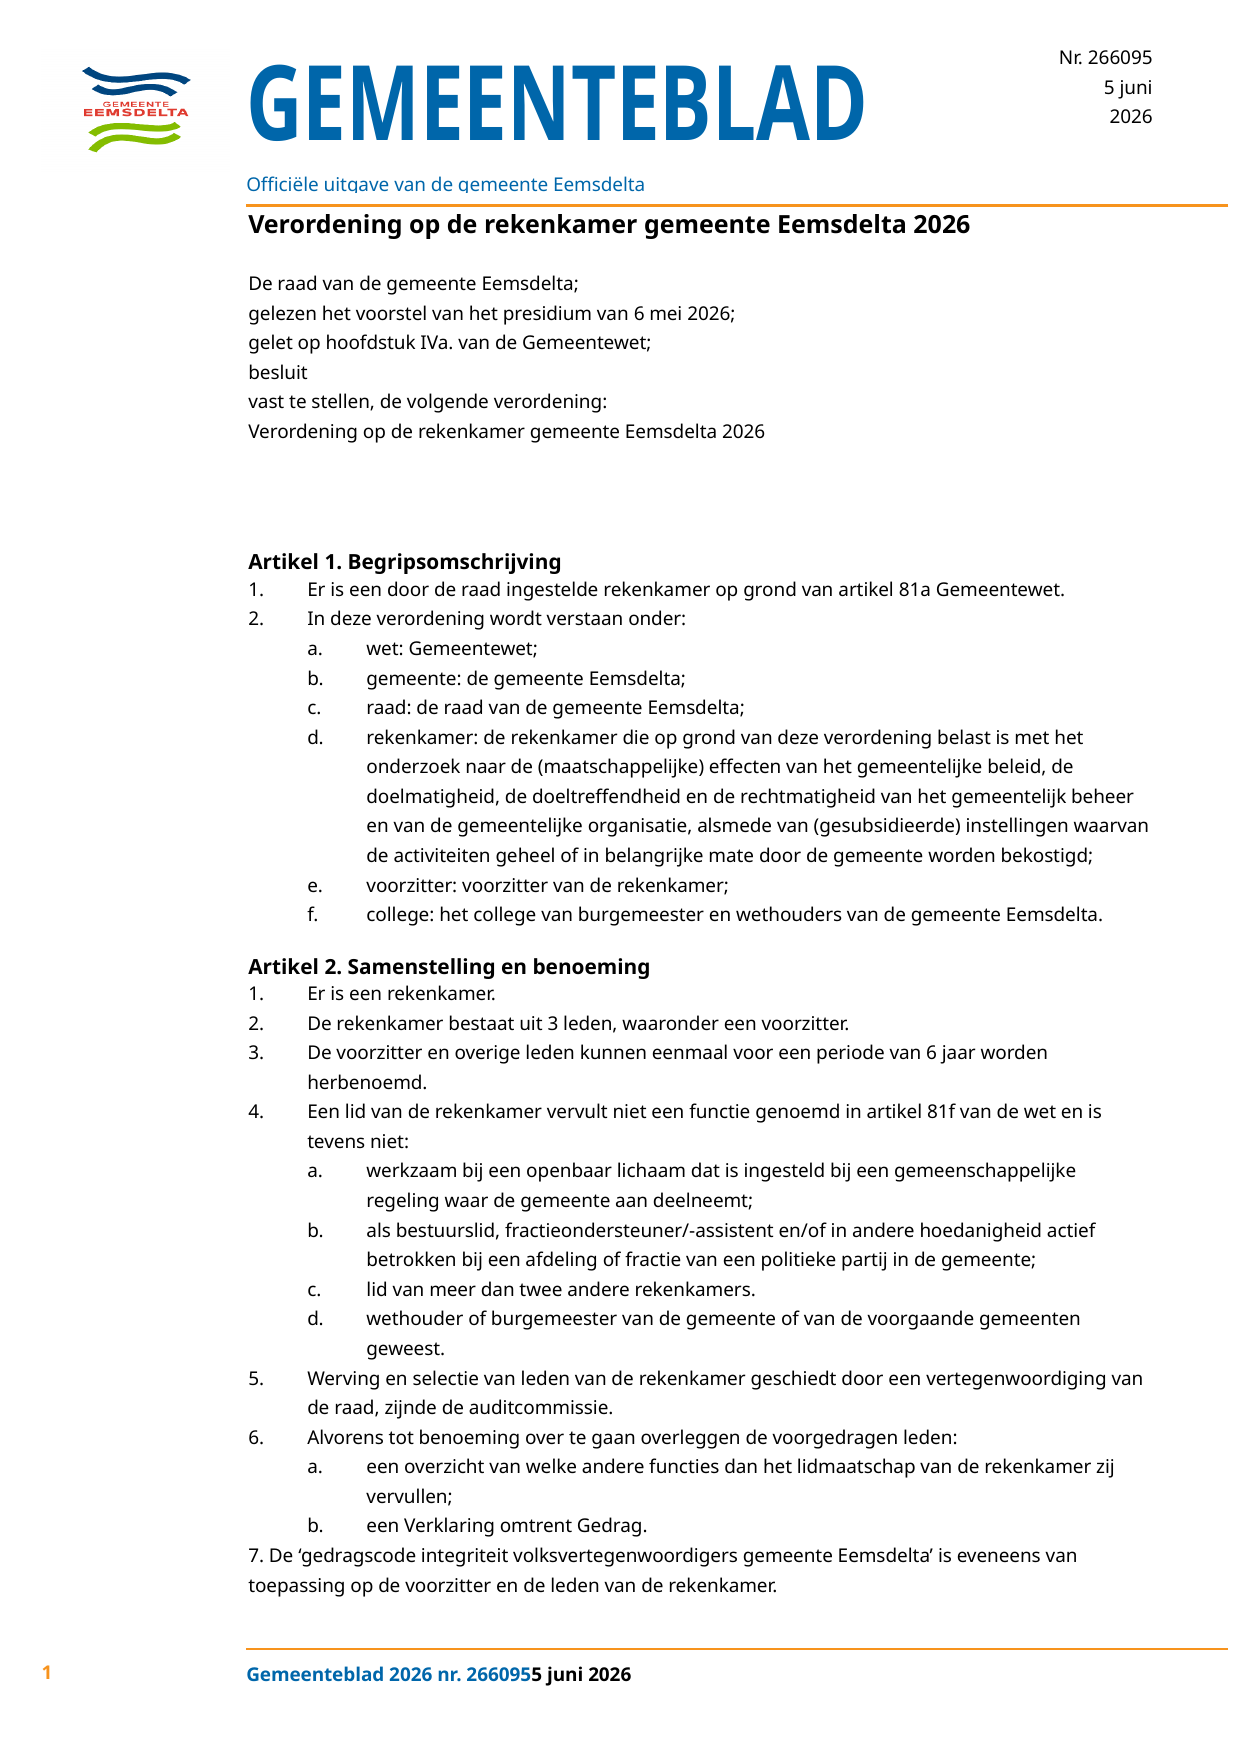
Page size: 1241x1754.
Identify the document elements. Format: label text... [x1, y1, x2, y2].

text Artikel 2. Samenstelling en benoeming [248, 952, 1152, 980]
list wet: Gemeentewet; [307, 635, 1152, 661]
list een Verklaring omtrent Gedrag. [307, 1513, 1152, 1538]
list als bestuurslid, fractieondersteuner/-assistent en/of in andere hoedanigheid actief betrokken bij een afdeling of fractie van een politieke partij in de gemeente; [307, 1217, 1152, 1272]
list lid van meer dan twee andere rekenkamers. [307, 1276, 1152, 1302]
list Alvorens tot benoeming over te gaan overleggen de voorgedragen leden: [248, 1424, 1152, 1450]
list Er is een rekenkamer. [248, 980, 1152, 1006]
text Verordening op de rekenkamer gemeente Eemsdelta 2026 [248, 418, 1152, 444]
text gelet op hoofdstuk IVa. van de Gemeentewet; [248, 329, 1152, 355]
list voorzitter: voorzitter van de rekenkamer; [307, 872, 1152, 897]
text Artikel 1. Begripsomschrijving [248, 547, 1152, 576]
list gemeente: de gemeente Eemsdelta; [307, 665, 1152, 690]
text Verordening op de rekenkamer gemeente Eemsdelta 2026 [248, 207, 1152, 241]
list De rekenkamer bestaat uit 3 leden, waaronder een voorzitter. [248, 1010, 1152, 1036]
list een overzicht van welke andere functies dan het lidmaatschap van de rekenkamer zij vervullen; [307, 1453, 1152, 1509]
text vast te stellen, de volgende verordening: [248, 389, 1152, 414]
text besluit [248, 359, 1152, 385]
list De voorzitter en overige leden kunnen eenmaal voor een periode van 6 jaar worden herbenoemd. [248, 1039, 1152, 1095]
list college: het college van burgemeester en wethouders van de gemeente Eemsdelta. [307, 901, 1152, 927]
text De raad van de gemeente Eemsdelta; [248, 270, 1152, 296]
list rekenkamer: de rekenkamer die op grond van deze verordening belast is met het onderzoek naar de (maatschappelijke) effecten van het gemeentelijke beleid, de doelmatigheid, de doeltreffendheid en de rechtmatigheid van het gemeentelijk beheer en van de gemeentelijke organisatie, alsmede van (gesubsidieerde) instellingen waarvan de activiteiten geheel of in belangrijke mate door de gemeente worden bekostigd; [307, 724, 1152, 868]
list raad: de raad van de gemeente Eemsdelta; [307, 694, 1152, 720]
text 7. De ‘gedragscode integriteit volksvertegenwoordigers gemeente Eemsdelta’ is eveneens van toepassing op de voorzitter en de leden van de rekenkamer. [248, 1542, 1152, 1598]
list Er is een door de raad ingestelde rekenkamer op grond van artikel 81a Gemeentewet. [248, 576, 1152, 602]
picture [41, 47, 231, 172]
list Een lid van de rekenkamer vervult niet een functie genoemd in artikel 81f van de wet en is tevens niet: [248, 1098, 1152, 1154]
list werkzaam bij een openbaar lichaam dat is ingesteld bij een gemeenschappelijke regeling waar de gemeente aan deelneemt; [307, 1158, 1152, 1213]
list In deze verordening wordt verstaan onder: [248, 606, 1152, 631]
text gelezen het voorstel van het presidium van 6 mei 2026; [248, 300, 1152, 326]
list wethouder of burgemeester van de gemeente of van de voorgaande gemeenten geweest. [307, 1306, 1152, 1361]
list Werving en selectie van leden van de rekenkamer geschiedt door een vertegenwoordiging van de raad, zijnde de auditcommissie. [248, 1365, 1152, 1420]
